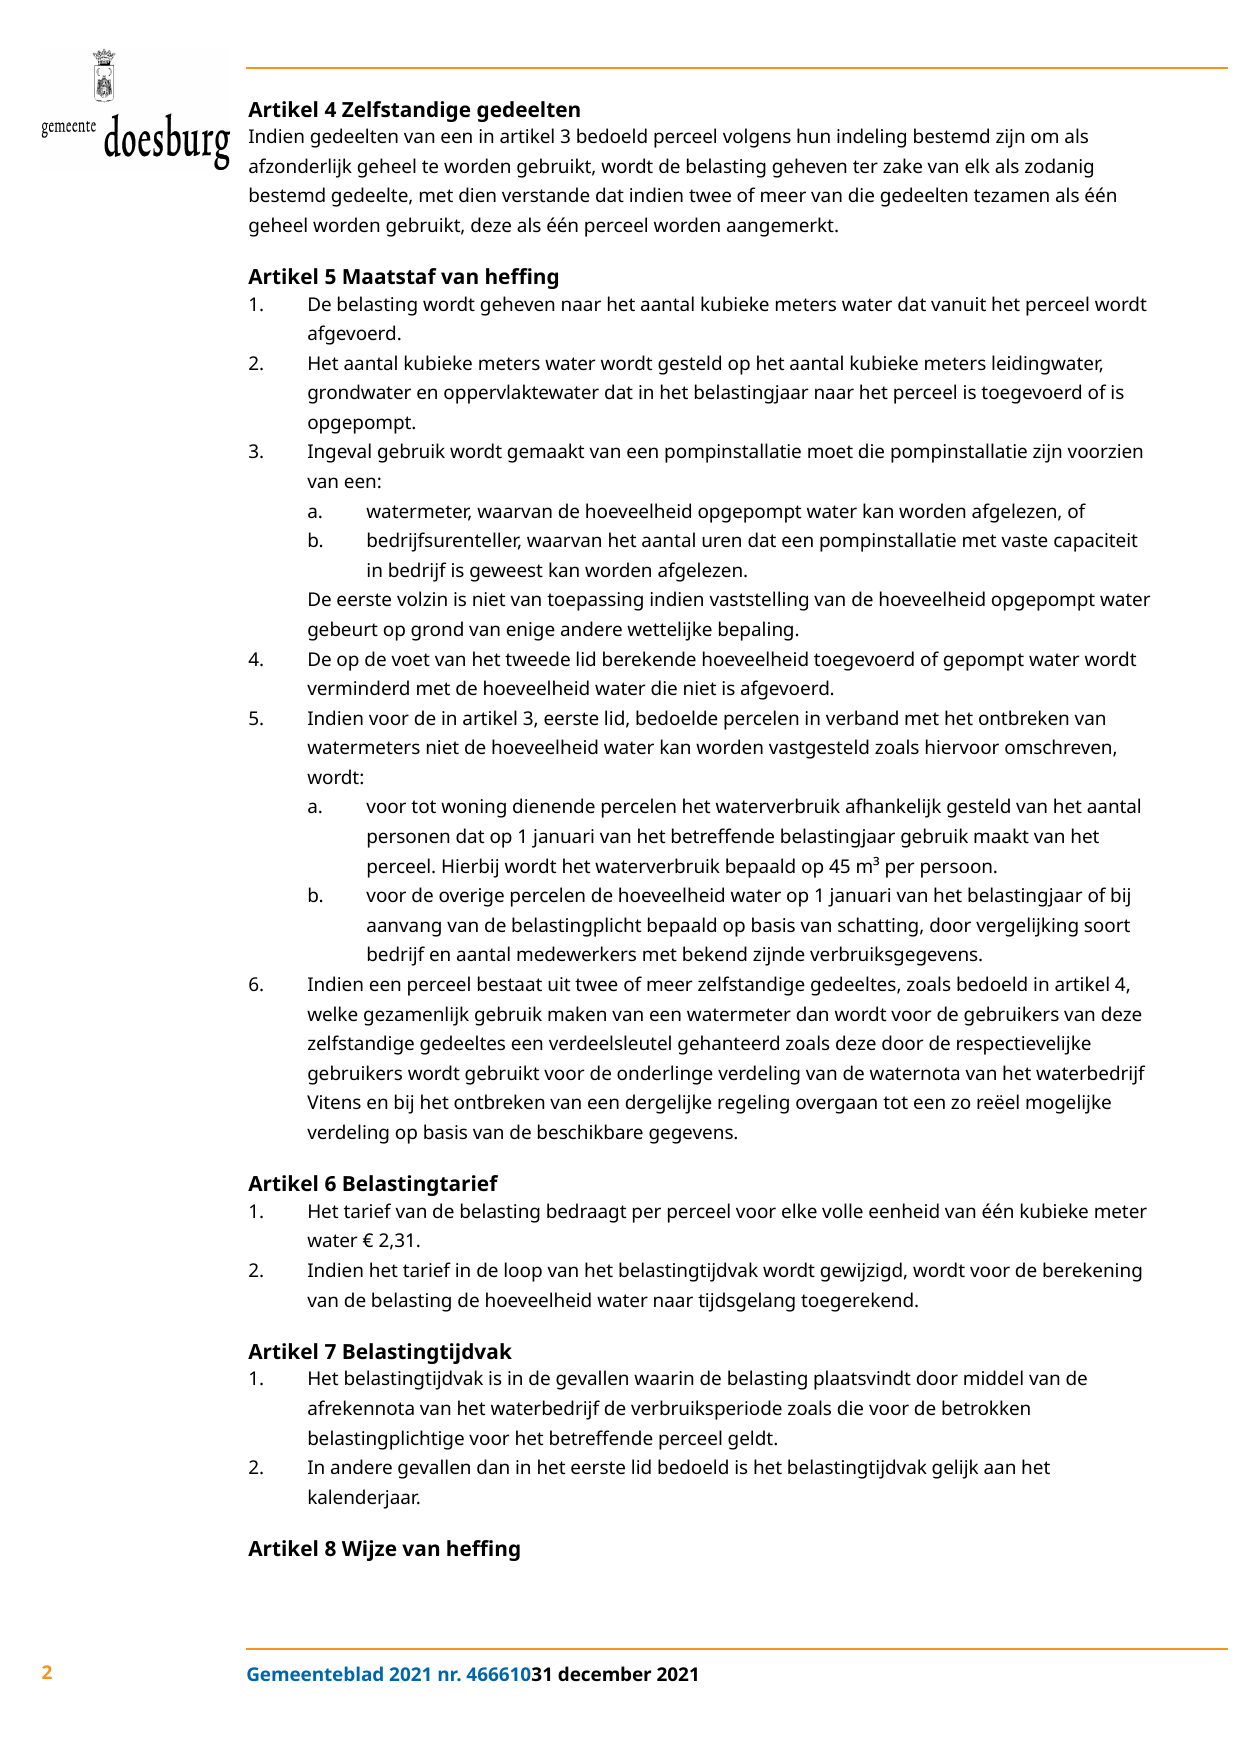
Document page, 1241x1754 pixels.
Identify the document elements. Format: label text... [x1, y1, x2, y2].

list De op de voet van het tweede lid berekende hoeveelheid toegevoerd of gepompt water wordt verminderd met de hoeveelheid water die niet is afgevoerd. [248, 646, 1152, 701]
list De eerste volzin is niet van toepassing indien vaststelling van de hoeveelheid opgepompt water gebeurt op grond van enige andere wettelijke bepaling. [248, 587, 1152, 642]
list De belasting wordt geheven naar het aantal kubieke meters water dat vanuit het perceel wordt afgevoerd. [248, 291, 1152, 346]
list Het belastingtijdvak is in de gevallen waarin de belasting plaatsvindt door middel van de afrekennota van het waterbedrijf de verbruiksperiode zoals die voor de betrokken belastingplichtige voor het betreffende perceel geldt. [248, 1366, 1152, 1451]
list watermeter, waarvan de hoeveelheid opgepompt water kan worden afgelezen, of [307, 498, 1152, 524]
text Artikel 7 Belastingtijdvak [248, 1337, 1152, 1366]
list Het aantal kubieke meters water wordt gesteld op het aantal kubieke meters leidingwater, grondwater en oppervlaktewater dat in het belastingjaar naar het perceel is toegevoerd of is opgepompt. [248, 350, 1152, 435]
list Indien voor de in artikel 3, eerste lid, bedoelde percelen in verband met het ontbreken van watermeters niet de hoeveelheid water kan worden vastgesteld zoals hiervoor omschreven, wordt: [248, 705, 1152, 790]
list voor tot woning dienende percelen het waterverbruik afhankelijk gesteld van het aantal personen dat op 1 januari van het betreffende belastingjaar gebruik maakt van het perceel. Hierbij wordt het waterverbruik bepaald op 45 m³ per persoon. [307, 794, 1152, 879]
picture [41, 47, 231, 172]
text Artikel 5 Maatstaf van heffing [248, 262, 1152, 291]
list Ingeval gebruik wordt gemaakt van een pompinstallatie moet die pompinstallatie zijn voorzien van een: [248, 439, 1152, 494]
list Indien het tarief in de loop van het belastingtijdvak wordt gewijzigd, wordt voor de berekening van de belasting de hoeveelheid water naar tijdsgelang toegerekend. [248, 1257, 1152, 1312]
list Het tarief van de belasting bedraagt per perceel voor elke volle eenheid van één kubieke meter water € 2,31. [248, 1198, 1152, 1253]
text Indien gedeelten van een in artikel 3 bedoeld perceel volgens hun indeling bestemd zijn om als afzonderlijk geheel te worden gebruikt, wordt de belasting geheven ter zake van elk als zodanig bestemd gedeelte, met dien verstande dat indien twee of meer van die gedeelten tezamen als één geheel worden gebruikt, deze als één perceel worden aangemerkt. [248, 123, 1152, 238]
list In andere gevallen dan in het eerste lid bedoeld is het belastingtijdvak gelijk aan het kalenderjaar. [248, 1454, 1152, 1510]
text Artikel 6 Belastingtarief [248, 1169, 1152, 1198]
list Indien een perceel bestaat uit twee of meer zelfstandige gedeeltes, zoals bedoeld in artikel 4, welke gezamenlijk gebruik maken van een watermeter dan wordt voor de gebruikers van deze zelfstandige gedeeltes een verdeelsleutel gehanteerd zoals deze door de respectievelijke gebruikers wordt gebruikt voor de onderlinge verdeling van de waternota van het waterbedrijf Vitens en bij het ontbreken van een dergelijke regeling overgaan tot een zo reëel mogelijke verdeling op basis van de beschikbare gegevens. [248, 971, 1152, 1145]
list voor de overige percelen de hoeveelheid water op 1 januari van het belastingjaar of bij aanvang van de belastingplicht bepaald op basis van schatting, door vergelijking soort bedrijf en aantal medewerkers met bekend zijnde verbruiksgegevens. [307, 882, 1152, 967]
text Artikel 4 Zelfstandige gedeelten [248, 95, 1152, 123]
text Artikel 8 Wijze van heffing [248, 1534, 1152, 1563]
list bedrijfsurenteller, waarvan het aantal uren dat een pompinstallatie met vaste capaciteit in bedrijf is geweest kan worden afgelezen. [307, 527, 1152, 583]
